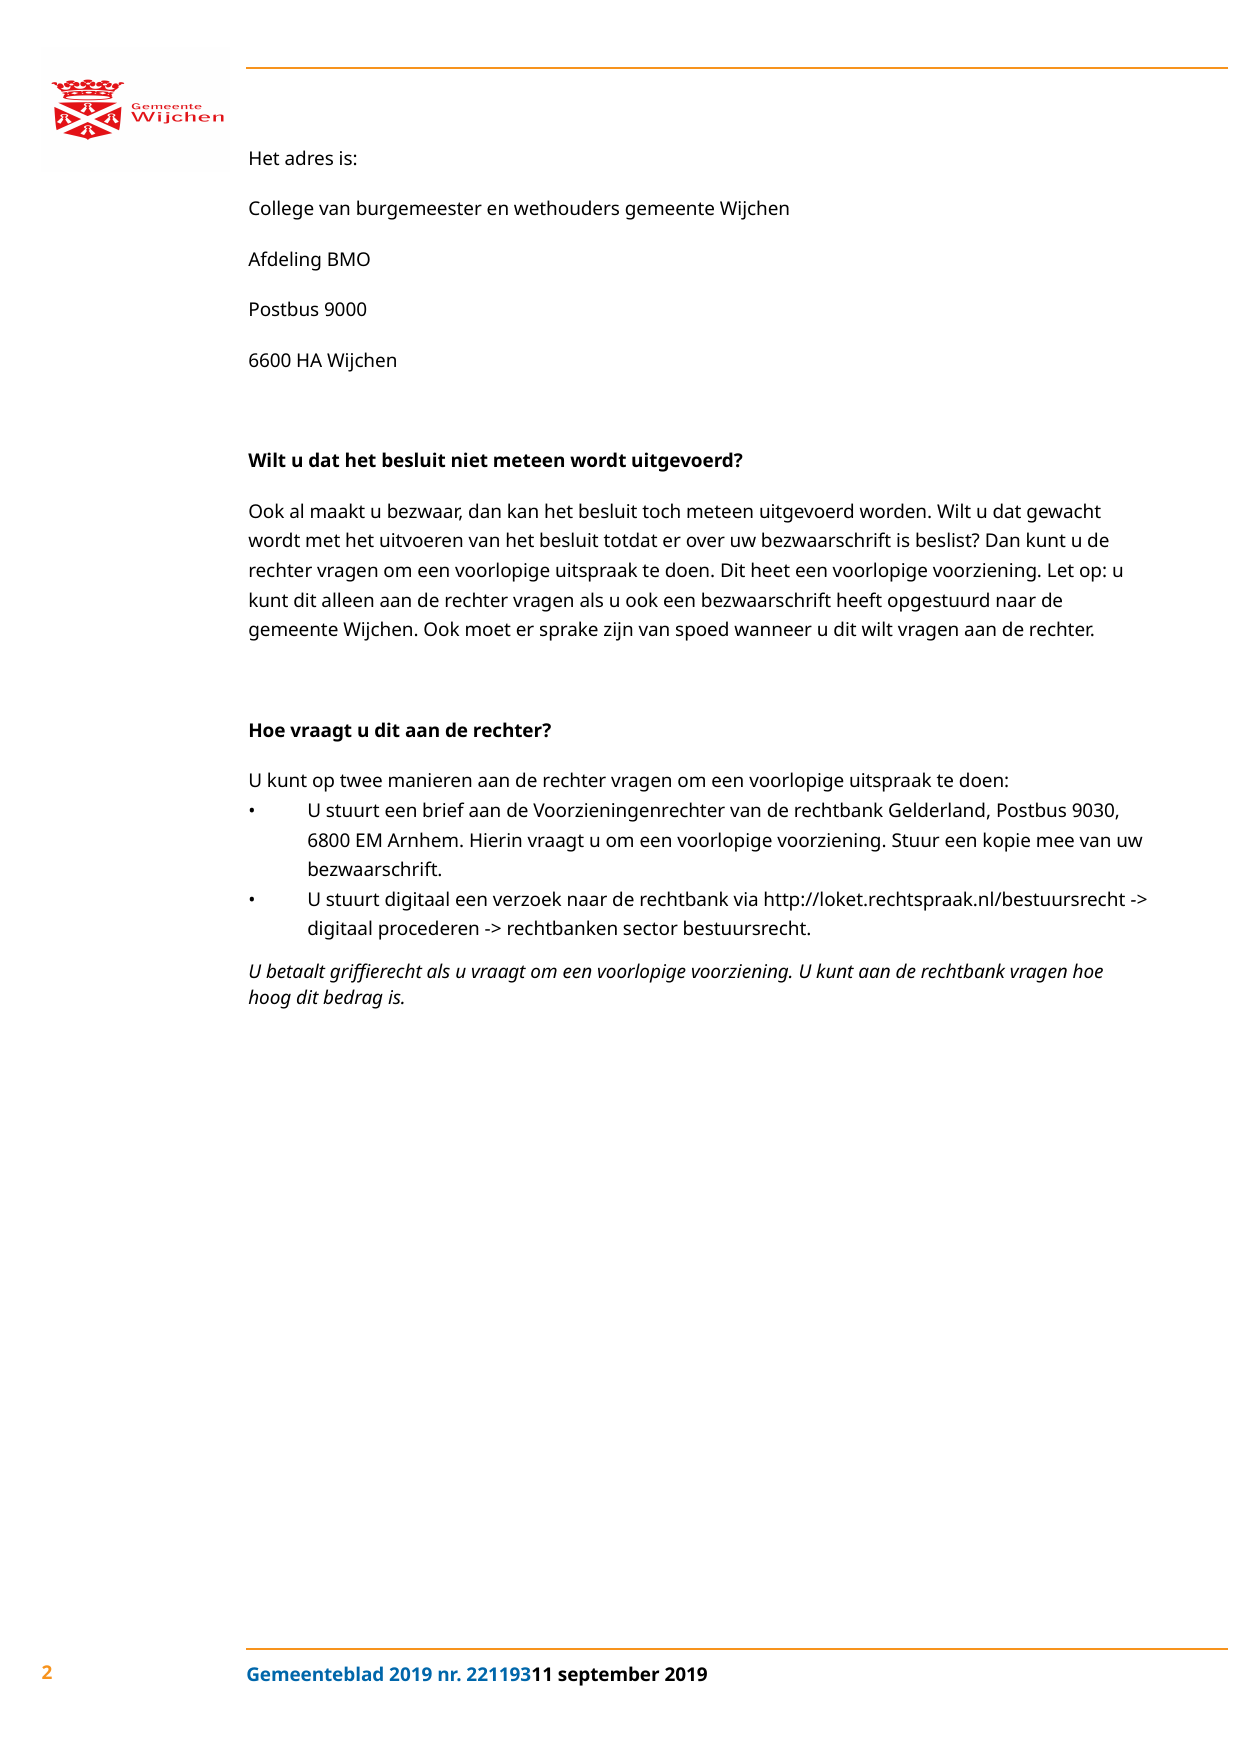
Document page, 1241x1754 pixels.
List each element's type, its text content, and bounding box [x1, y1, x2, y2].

text Postbus 9000 [248, 296, 1152, 322]
text 6600 HA Wijchen [248, 347, 1152, 373]
text Ook al maakt u bezwaar, dan kan het besluit toch meteen uitgevoerd worden. Wilt u dat gewacht wordt met het uitvoeren van het besluit totdat er over uw bezwaarschrift is beslist? Dan kunt u de rechter vragen om een voorlopige uitspraak te doen. Dit heet een voorlopige voorziening. Let op: u kunt dit alleen aan de rechter vragen als u ook een bezwaarschrift heeft opgestuurd naar de gemeente Wijchen. Ook moet er sprake zijn van spoed wanneer u dit wilt vragen aan de rechter. [248, 498, 1152, 642]
text U betaalt griffierecht als u vraagt om een voorlopige voorziening. U kunt aan de rechtbank vragen hoe hoog dit bedrag is. [248, 959, 1152, 1010]
text Afdeling BMO [248, 246, 1152, 272]
picture [41, 47, 231, 172]
text Het adres is: [248, 145, 1152, 171]
text College van burgemeester en wethouders gemeente Wijchen [248, 196, 1152, 221]
text Hoe vraagt u dit aan de rechter? [248, 717, 1152, 743]
list U stuurt digitaal een verzoek naar de rechtbank via http://loket.rechtspraak.nl/bestuursrecht -> digitaal procederen -> rechtbanken sector bestuursrecht. [248, 886, 1152, 941]
list U stuurt een brief aan de Voorzieningenrechter van de rechtbank Gelderland, Postbus 9030, 6800 EM Arnhem. Hierin vraagt u om een voorlopige voorziening. Stuur een kopie mee van uw bezwaarschrift. [248, 797, 1152, 882]
text Wilt u dat het besluit niet meteen wordt uitgevoerd? [248, 448, 1152, 473]
text U kunt op twee manieren aan de rechter vragen om een voorlopige uitspraak te doen: [248, 768, 1152, 793]
